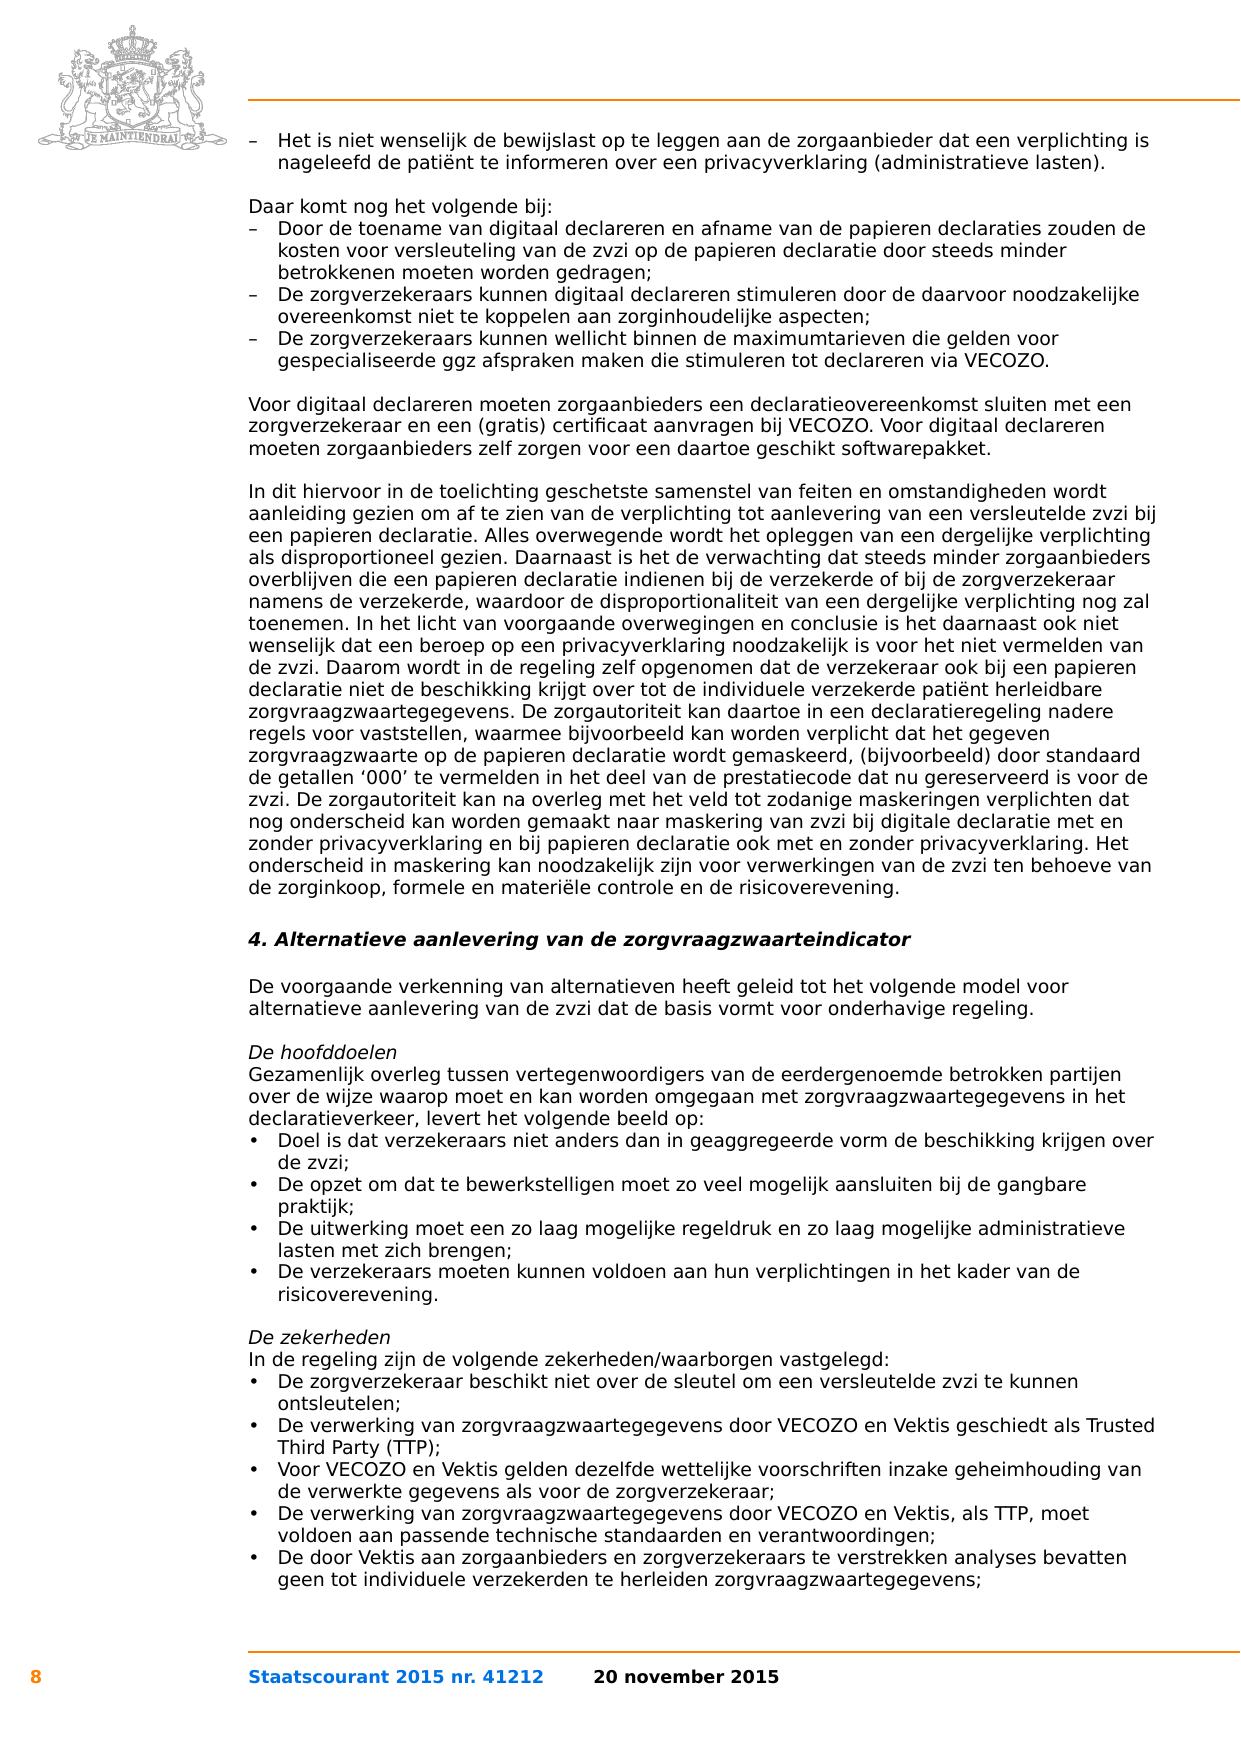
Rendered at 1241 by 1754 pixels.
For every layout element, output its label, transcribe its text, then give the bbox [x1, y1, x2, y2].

text – De zorgverzekeraars kunnen wellicht binnen de maximumtarieven die gelden voor gespecialiseerde ggz afspraken maken die stimuleren tot declareren via VECOZO. [248, 328, 1163, 372]
text • De opzet om dat te bewerkstelligen moet zo veel mogelijk aansluiten bij de gangbare praktijk; [248, 1173, 1163, 1217]
text De hoofddoelen [248, 1042, 1163, 1064]
text Voor digitaal declareren moeten zorgaanbieders een declaratieovereenkomst sluiten met een zorgverzekeraar en een (gratis) certificaat aanvragen bij VECOZO. Voor digitaal declareren moeten zorgaanbieders zelf zorgen voor een daartoe geschikt softwarepakket. [248, 393, 1163, 459]
picture [38, 25, 227, 150]
text In de regeling zijn de volgende zekerheden/waarborgen vastgelegd: [248, 1349, 1163, 1371]
text • Doel is dat verzekeraars niet anders dan in geaggregeerde vorm de beschikking krijgen over de zvzi; [248, 1129, 1163, 1173]
text – Het is niet wenselijk de bewijslast op te leggen aan de zorgaanbieder dat een verplichting is nageleefd de patiënt te informeren over een privacyverklaring (administratieve lasten). [248, 130, 1163, 174]
text De voorgaande verkenning van alternatieven heeft geleid tot het volgende model voor alternatieve aanlevering van de zvzi dat de basis vormt voor onderhavige regeling. [248, 976, 1163, 1020]
text • De verzekeraars moeten kunnen voldoen aan hun verplichtingen in het kader van de risicoverevening. [248, 1261, 1163, 1305]
text • De zorgverzekeraar beschikt niet over de sleutel om een versleutelde zvzi te kunnen ontsleutelen; [248, 1371, 1163, 1415]
text De zekerheden [248, 1327, 1163, 1349]
text • De verwerking van zorgvraagzwaartegegevens door VECOZO en Vektis, als TTP, moet voldoen aan passende technische standaarden en verantwoordingen; [248, 1503, 1163, 1547]
text – De zorgverzekeraars kunnen digitaal declareren stimuleren door de daarvoor noodzakelijke overeenkomst niet te koppelen aan zorginhoudelijke aspecten; [248, 284, 1163, 328]
text In dit hiervoor in de toelichting geschetste samenstel van feiten en omstandigheden wordt aanleiding gezien om af te zien van de verplichting tot aanlevering van een versleutelde zvzi bij een papieren declaratie. Alles overwegende wordt het opleggen van een dergelijke verplichting als disproportioneel gezien. Daarnaast is het de verwachting dat steeds minder zorgaanbieders overblijven die een papieren declaratie indienen bij de verzekerde of bij de zorgverzekeraar namens de verzekerde, waardoor de disproportionaliteit van een dergelijke verplichting nog zal toenemen. In het licht van voorgaande overwegingen en conclusie is het daarnaast ook niet wenselijk dat een beroep op een privacyverklaring noodzakelijk is voor het niet vermelden van de zvzi. Daarom wordt in de regeling zelf opgenomen dat de verzekeraar ook bij een papieren declaratie niet de beschikking krijgt over tot de individuele verzekerde patiënt herleidbare zorgvraagzwaartegegevens. De zorgautoriteit kan daartoe in een declaratieregeling nadere regels voor vaststellen, waarmee bijvoorbeeld kan worden verplicht dat het gegeven zorgvraagzwaarte op de papieren declaratie wordt gemaskeerd, (bijvoorbeeld) door standaard de getallen ‘000’ te vermelden in het deel van de prestatiecode dat nu gereserveerd is voor de zvzi. De zorgautoriteit kan na overleg met het veld tot zodanige maskeringen verplichten dat nog onderscheid kan worden gemaakt naar maskering van zvzi bij digitale declaratie met en zonder privacyverklaring en bij papieren declaratie ook met en zonder privacyverklaring. Het onderscheid in maskering kan noodzakelijk zijn voor verwerkingen van de zvzi ten behoeve van de zorginkoop, formele en materiële controle en de risicoverevening. [248, 481, 1163, 899]
text • De verwerking van zorgvraagzwaartegegevens door VECOZO en Vektis geschiedt als Trusted Third Party (TTP); [248, 1415, 1163, 1459]
text Daar komt nog het volgende bij: [248, 196, 1163, 218]
text • De door Vektis aan zorgaanbieders en zorgverzekeraars te verstrekken analyses bevatten geen tot individuele verzekerden te herleiden zorgvraagzwaartegegevens; [248, 1547, 1163, 1591]
text • De uitwerking moet een zo laag mogelijke regeldruk en zo laag mogelijke administratieve lasten met zich brengen; [248, 1217, 1163, 1261]
text – Door de toename van digitaal declareren en afname van de papieren declaraties zouden de kosten voor versleuteling van de zvzi op de papieren declaratie door steeds minder betrokkenen moeten worden gedragen; [248, 218, 1163, 284]
subtitle 4. Alternatieve aanlevering van de zorgvraagzwaarteindicator [248, 929, 1163, 951]
text • Voor VECOZO en Vektis gelden dezelfde wettelijke voorschriften inzake geheimhouding van de verwerkte gegevens als voor de zorgverzekeraar; [248, 1459, 1163, 1503]
text Gezamenlijk overleg tussen vertegenwoordigers van de eerdergenoemde betrokken partijen over de wijze waarop moet en kan worden omgegaan met zorgvraagzwaartegegevens in het declaratieverkeer, levert het volgende beeld op: [248, 1064, 1163, 1129]
